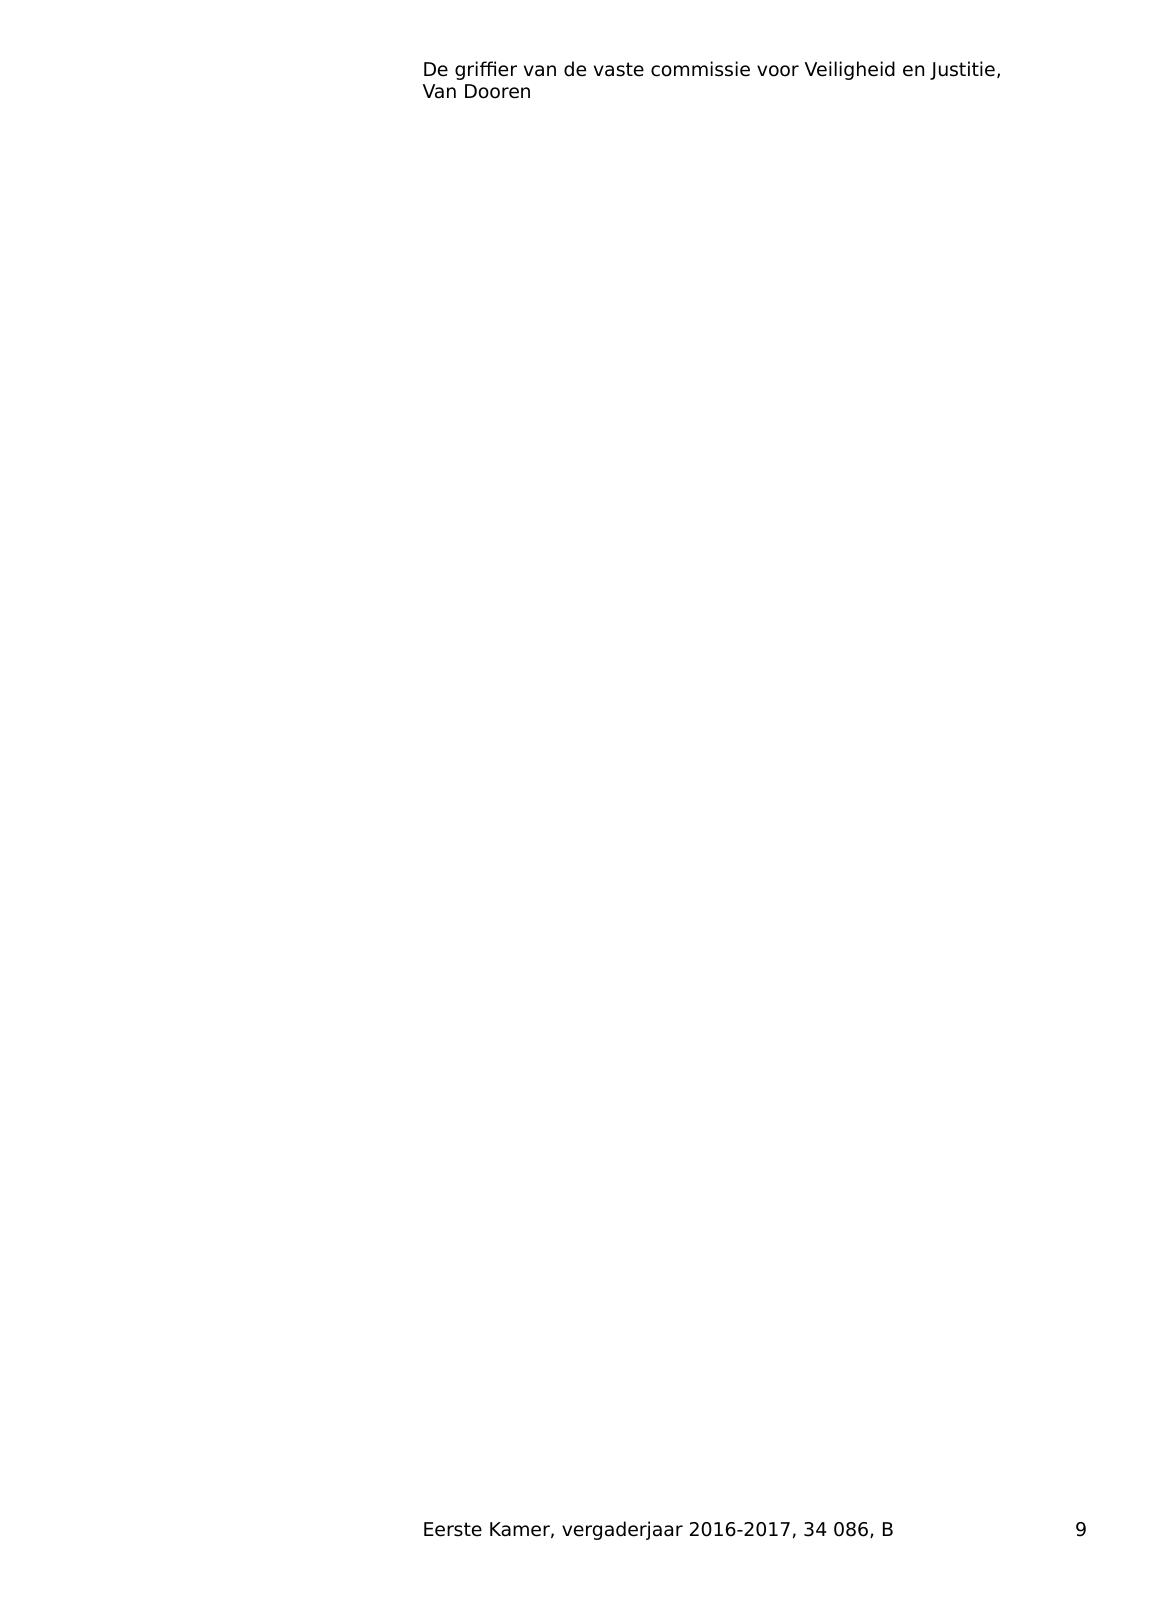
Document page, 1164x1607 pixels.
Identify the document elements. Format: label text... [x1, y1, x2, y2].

text De griffier van de vaste commissie voor Veiligheid en Justitie, Van Dooren [422, 59, 1087, 103]
